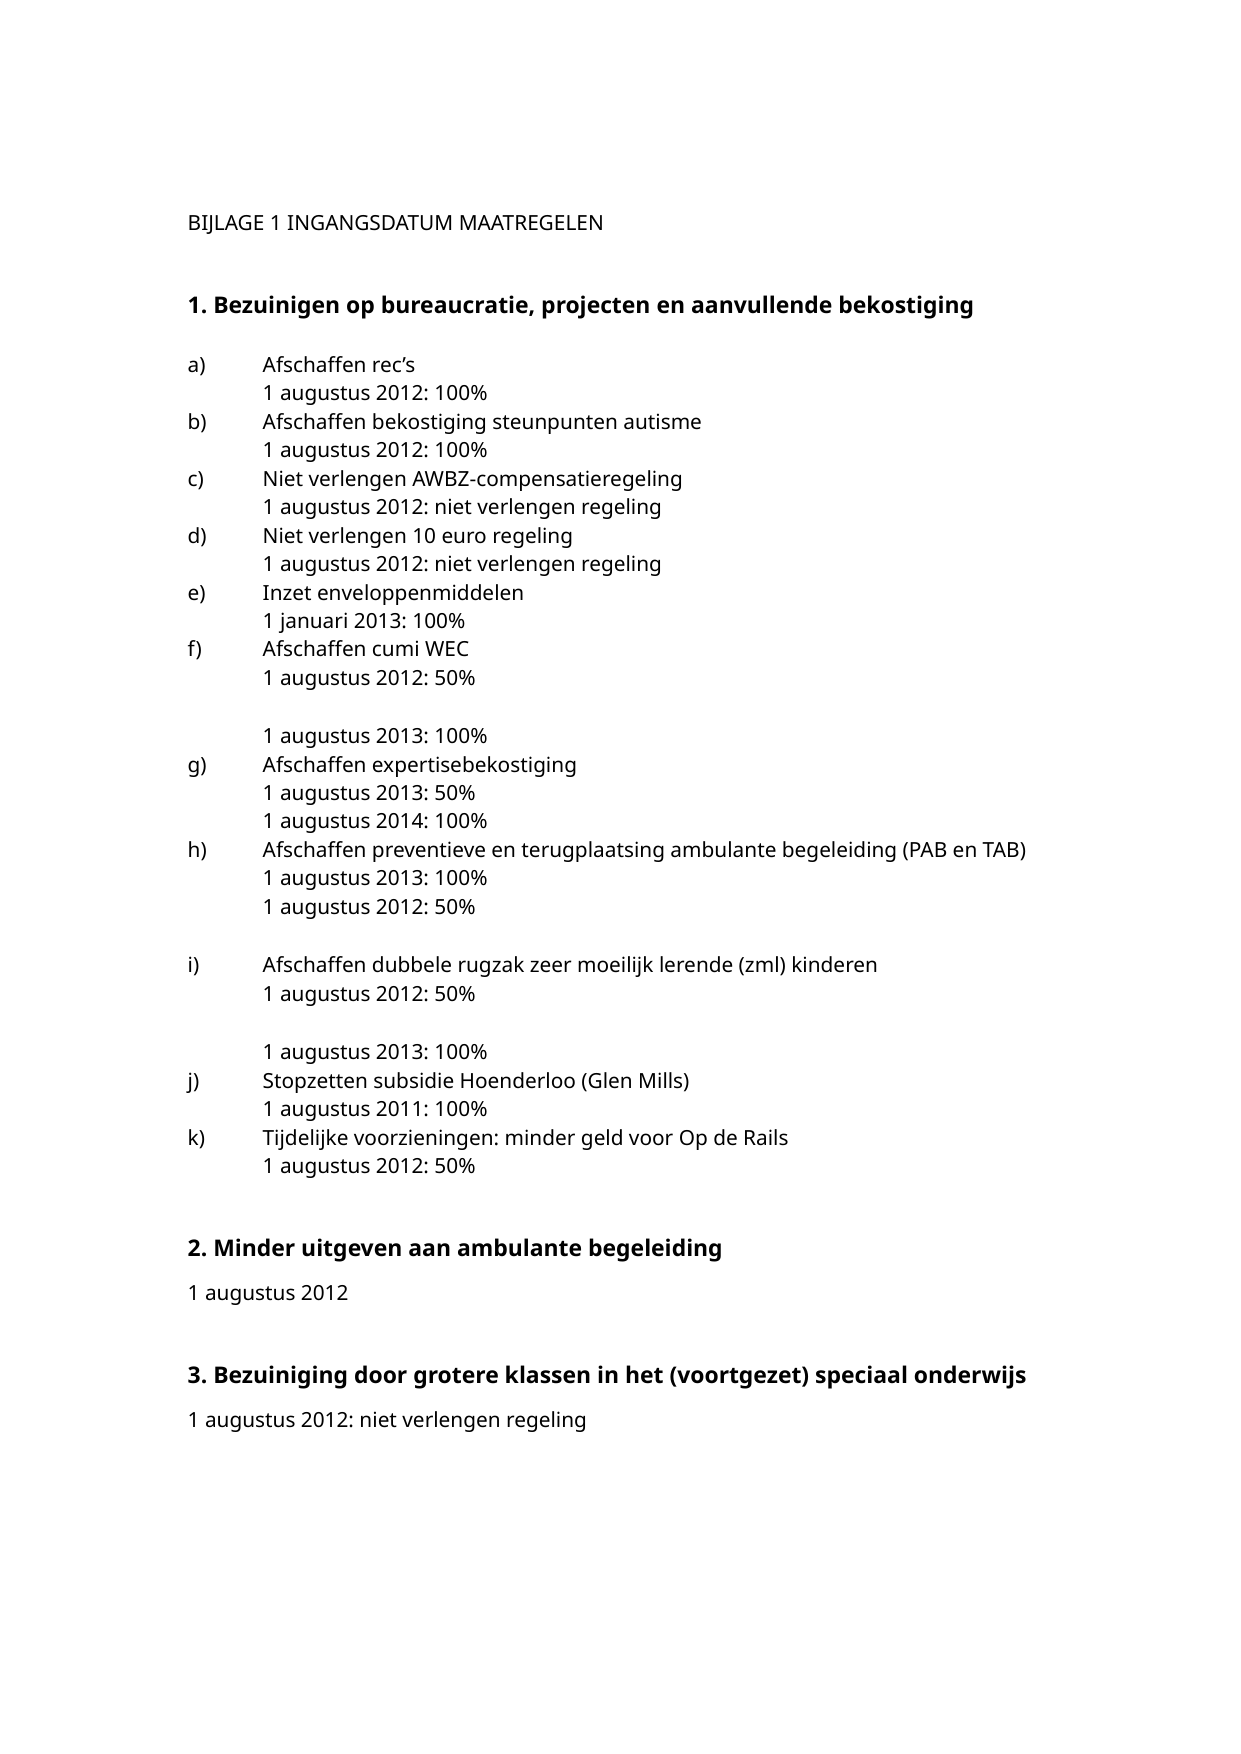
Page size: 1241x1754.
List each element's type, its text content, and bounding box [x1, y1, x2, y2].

list Afschaffen cumi WEC [187, 634, 1053, 663]
list Afschaffen bekostiging steunpunten autisme [187, 407, 1053, 435]
list 1 augustus 2013: 100% [187, 863, 1053, 892]
list 1 augustus 2014: 100% [187, 807, 1053, 835]
list 1 augustus 2012: 50% [187, 979, 1053, 1007]
text 1 augustus 2012 [187, 1278, 1053, 1307]
list 1 augustus 2013: 100% [187, 721, 1053, 750]
list 1 augustus 2012: 100% [187, 378, 1053, 407]
list 1 augustus 2012: niet verlengen regeling [187, 549, 1053, 578]
list 1 augustus 2011: 100% [187, 1094, 1053, 1123]
list Stopzetten subsidie Hoenderloo (Glen Mills) [187, 1066, 1053, 1094]
list Afschaffen dubbele rugzak zeer moeilijk lerende (zml) kinderen [187, 950, 1053, 979]
subtitle 1. Bezuinigen op bureaucratie, projecten en aanvullende bekostiging [187, 289, 1053, 320]
list Afschaffen rec’s [187, 350, 1053, 378]
list Inzet enveloppenmiddelen [187, 578, 1053, 606]
list 1 augustus 2012: 50% [187, 663, 1053, 691]
list 1 januari 2013: 100% [187, 606, 1053, 634]
list Afschaffen expertisebekostiging [187, 750, 1053, 778]
subtitle 2. Minder uitgeven aan ambulante begeleiding [187, 1232, 1053, 1263]
list Afschaffen preventieve en terugplaatsing ambulante begeleiding (PAB en TAB) [187, 835, 1053, 863]
list Niet verlengen 10 euro regeling [187, 521, 1053, 549]
list 1 augustus 2013: 50% [187, 778, 1053, 807]
list 1 augustus 2012: 50% [187, 1151, 1053, 1179]
list Niet verlengen AWBZ-compensatieregeling [187, 464, 1053, 492]
list 1 augustus 2012: 50% [187, 892, 1053, 920]
subtitle BIJLAGE 1 INGANGSDATUM MAATREGELEN [187, 208, 1053, 236]
list 1 augustus 2012: 100% [187, 435, 1053, 464]
text 1 augustus 2012: niet verlengen regeling [187, 1405, 1053, 1434]
list 1 augustus 2013: 100% [187, 1037, 1053, 1066]
list Tijdelijke voorzieningen: minder geld voor Op de Rails [187, 1123, 1053, 1151]
list 1 augustus 2012: niet verlengen regeling [187, 492, 1053, 521]
subtitle 3. Bezuiniging door grotere klassen in het (voortgezet) speciaal onderwijs [187, 1359, 1053, 1390]
